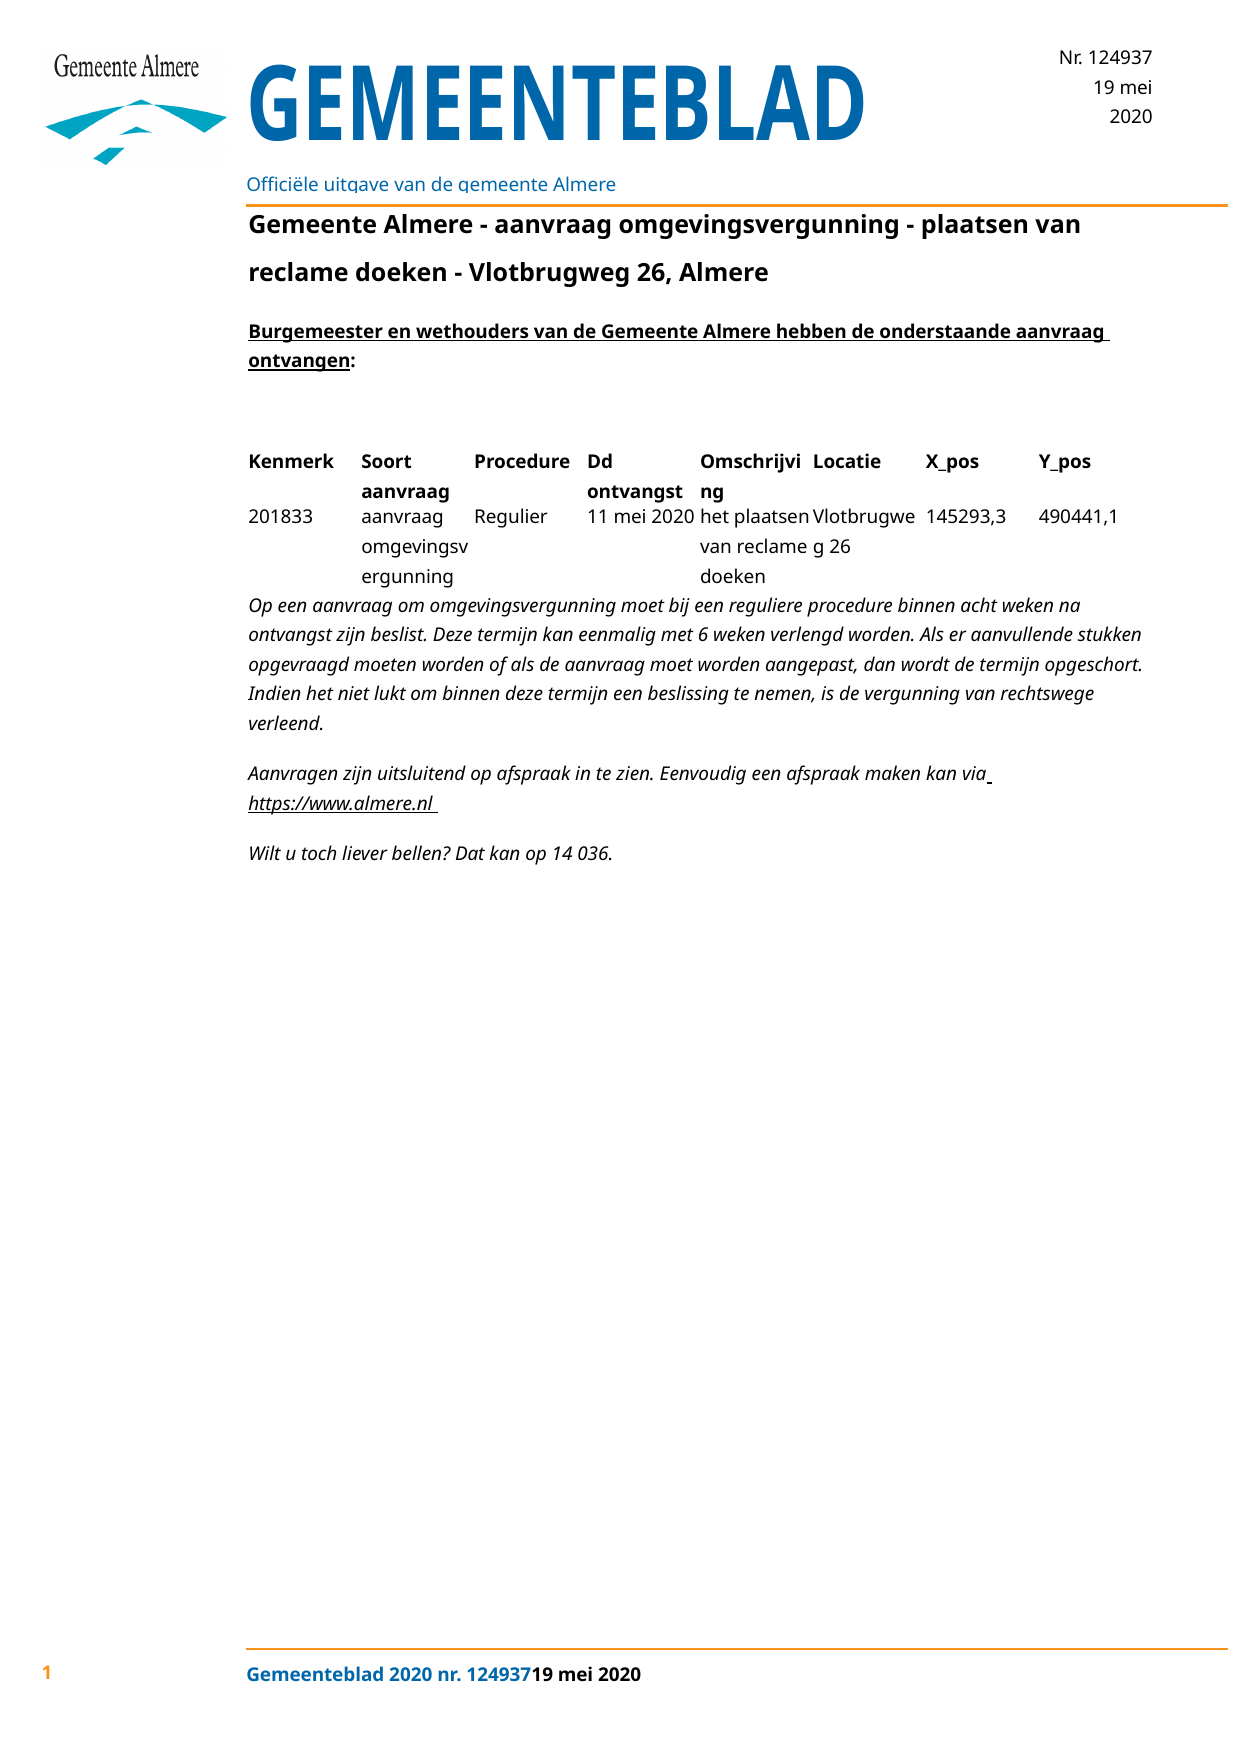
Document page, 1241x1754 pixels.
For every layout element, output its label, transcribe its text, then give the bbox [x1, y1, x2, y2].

text Gemeente Almere - aanvraag omgevingsvergunning - plaatsen van reclame doeken - Vlotbrugweg 26, Almere [248, 207, 1152, 288]
text Aanvragen zijn uitsluitend op afspraak in te zien. Eenvoudig een afspraak maken kan via https://www.almere.nl [248, 761, 1152, 816]
table_header Soort aanvraag [361, 449, 474, 504]
table_header Y_pos [1039, 449, 1152, 504]
table_cell Vlotbrugweg 26 [813, 504, 926, 589]
table_cell het plaatsen van reclame doeken [700, 504, 813, 589]
table_cell Regulier [474, 504, 587, 589]
text Burgemeester en wethouders van de Gemeente Almere hebben de onderstaande aanvraag ontvangen: [248, 318, 1152, 373]
text Wilt u toch liever bellen? Dat kan op 14 036. [248, 841, 1152, 866]
table_cell 201833 [248, 504, 361, 589]
table_header X_pos [926, 449, 1038, 504]
table_cell 11 mei 2020 [587, 504, 700, 589]
text Op een aanvraag om omgevingsvergunning moet bij een reguliere procedure binnen acht weken na ontvangst zijn beslist. Deze termijn kan eenmalig met 6 weken verlengd worden. Als er aanvullende stukken opgevraagd moeten worden of als de aanvraag moet worden aangepast, dan wordt de termijn opgeschort. Indien het niet lukt om binnen deze termijn een beslissing te nemen, is de vergunning van rechtswege verleend. [248, 592, 1152, 736]
picture [41, 47, 231, 172]
table_header Locatie [813, 449, 926, 504]
table_cell aanvraag omgevingsvergunning [361, 504, 474, 589]
table_cell 145293,3 [926, 504, 1038, 589]
table_cell 490441,1 [1039, 504, 1152, 589]
table_header Omschrijving [700, 449, 813, 504]
table_header Kenmerk [248, 449, 361, 504]
table_header Dd ontvangst [587, 449, 700, 504]
table_header Procedure [474, 449, 587, 504]
